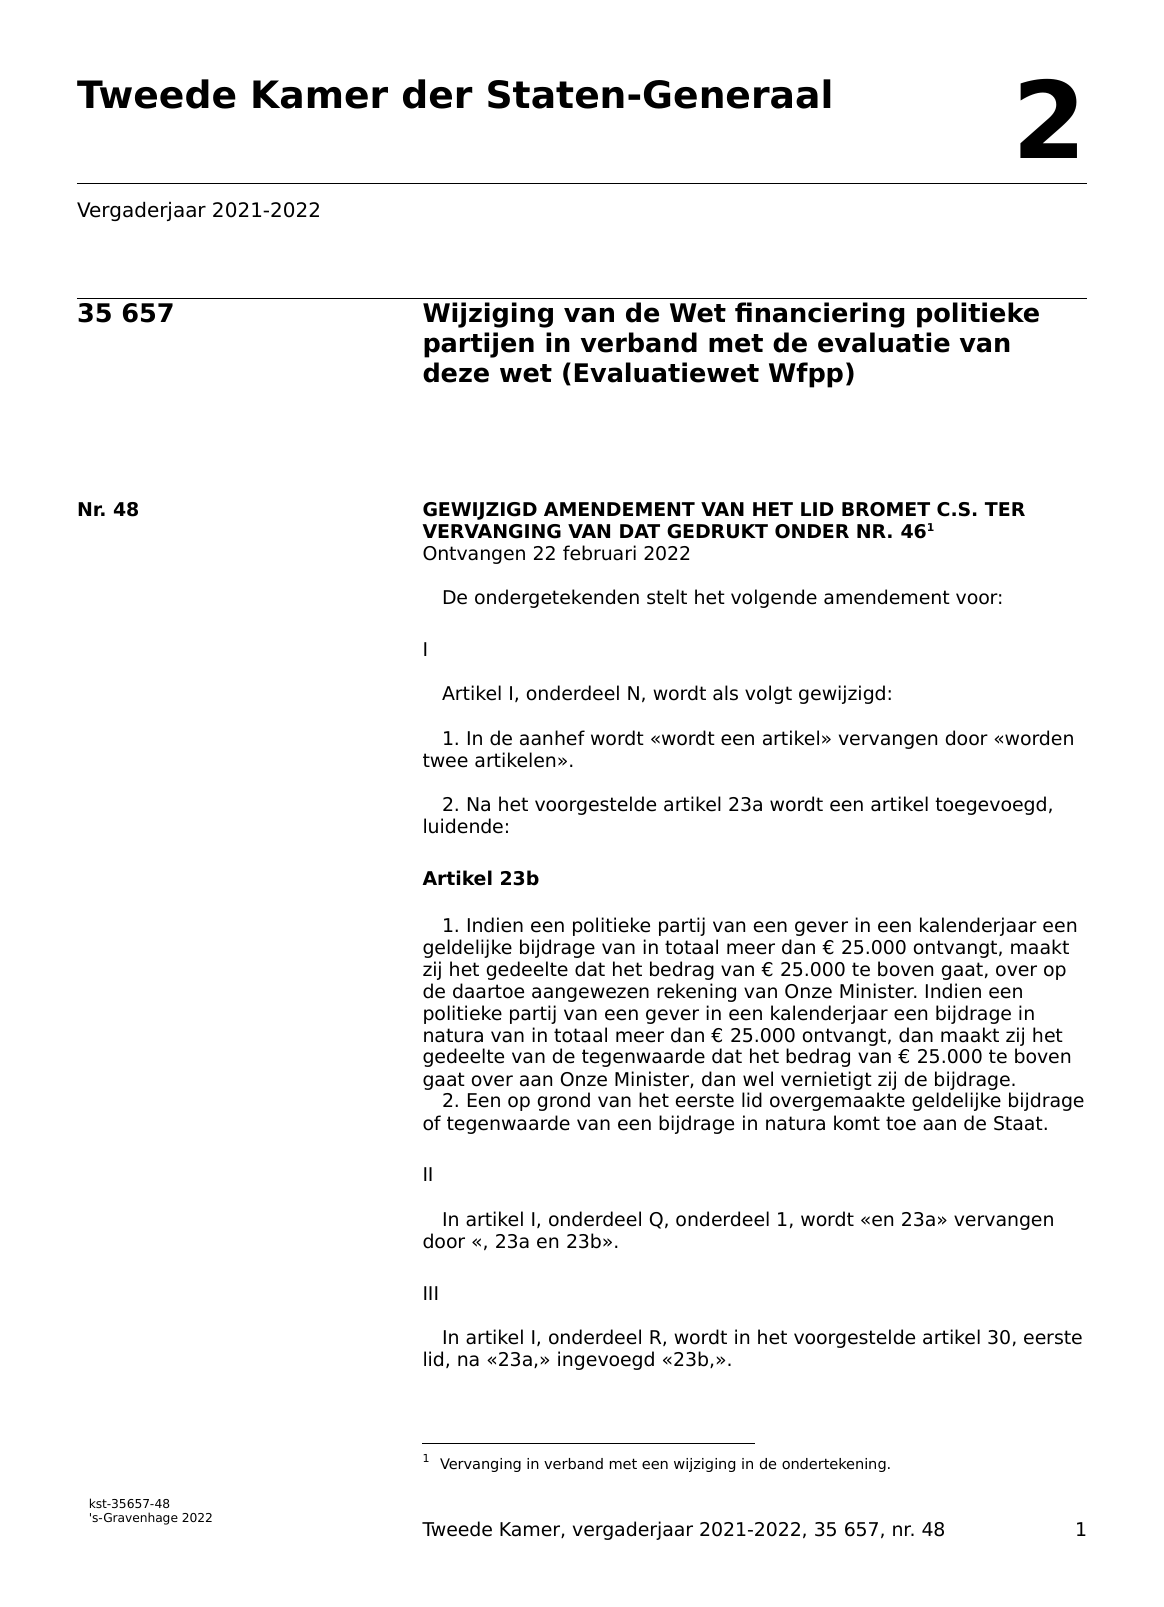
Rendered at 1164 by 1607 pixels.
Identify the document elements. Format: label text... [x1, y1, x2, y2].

text In artikel I, onderdeel Q, onderdeel 1, wordt «en 23a» vervangen door «, 23a en 23b». [422, 1208, 1087, 1252]
table_header Tweede Kamer der Staten-Generaal [77, 59, 886, 183]
text 's-Gravenhage 2022 [88, 1511, 323, 1525]
table_cell Vergaderjaar 2021-2022 [77, 184, 1087, 298]
text In artikel I, onderdeel R, wordt in het voorgestelde artikel 30, eerste lid, na «23a,» ingevoegd «23b,». [422, 1327, 1087, 1371]
table_header 2 [886, 59, 1087, 183]
subtitle III [422, 1282, 1087, 1304]
subtitle II [422, 1164, 1087, 1186]
subtitle Artikel 23b [422, 868, 1087, 889]
subtitle I [422, 639, 1087, 661]
text Vervanging in verband met een wijziging in de ondertekening. [422, 1452, 1087, 1474]
text 2. Een op grond van het eerste lid overgemaakte geldelijke bijdrage of tegenwaarde van een bijdrage in natura komt toe aan de Staat. [422, 1090, 1087, 1134]
text Ontvangen 22 februari 2022 [422, 543, 1087, 565]
text kst-35657-48 [88, 1497, 323, 1511]
subtitle Nr. 48 GEWIJZIGD AMENDEMENT VAN HET LID BROMET C.S. TER VERVANGING VAN DAT GEDRUKT ONDER NR. 46 [77, 499, 1087, 543]
text De ondergetekenden stelt het volgende amendement voor: [422, 587, 1087, 609]
subtitle 35 657 Wijziging van de Wet financiering politieke partijen in verband met de evaluatie van deze wet (Evaluatiewet Wfpp) [77, 299, 1087, 388]
text 1. In de aanhef wordt «wordt een artikel» vervangen door «worden twee artikelen». [422, 727, 1087, 771]
text 1. Indien een politieke partij van een gever in een kalenderjaar een geldelijke bijdrage van in totaal meer dan € 25.000 ontvangt, maakt zij het gedeelte dat het bedrag van € 25.000 te boven gaat, over op de daartoe aangewezen rekening van Onze Minister. Indien een politieke partij van een gever in een kalenderjaar een bijdrage in natura van in totaal meer dan € 25.000 ontvangt, dan maakt zij het gedeelte van de tegenwaarde dat het bedrag van € 25.000 te boven gaat over aan Onze Minister, dan wel vernietigt zij de bijdrage. [422, 914, 1087, 1090]
text 2. Na het voorgestelde artikel 23a wordt een artikel toegevoegd, luidende: [422, 794, 1087, 838]
text Artikel I, onderdeel N, wordt als volgt gewijzigd: [422, 683, 1087, 705]
